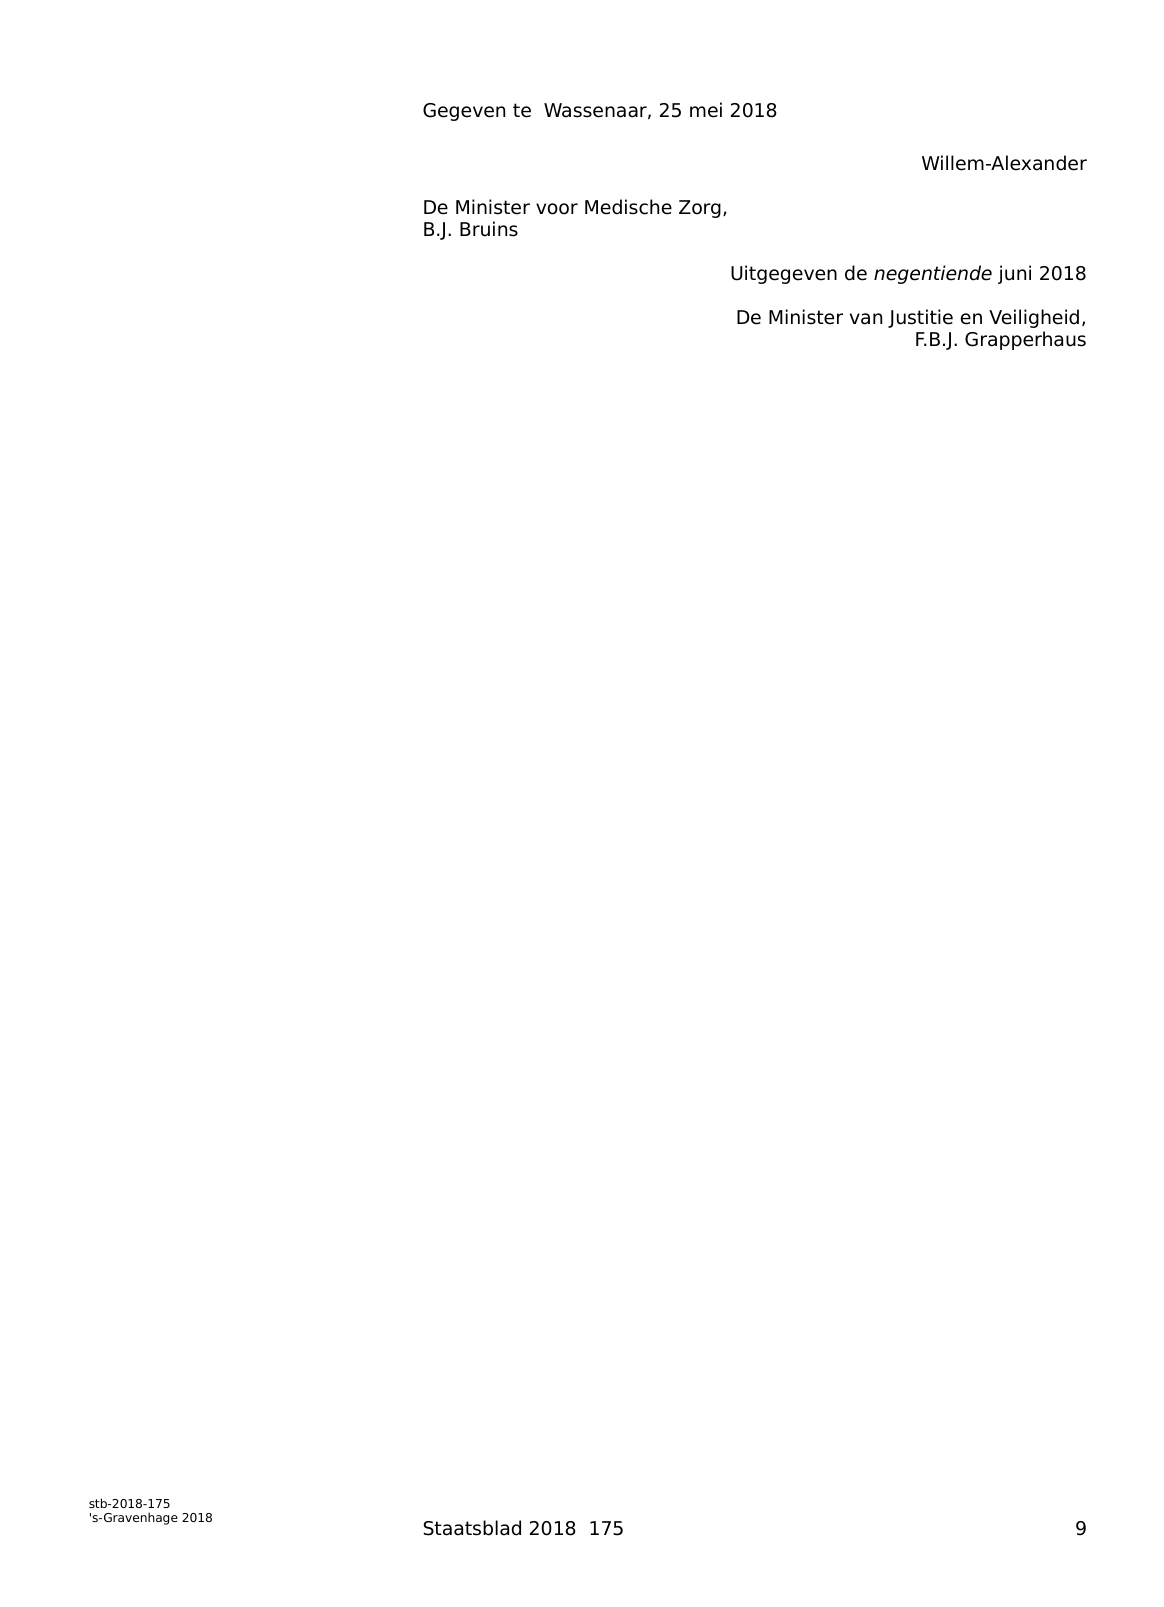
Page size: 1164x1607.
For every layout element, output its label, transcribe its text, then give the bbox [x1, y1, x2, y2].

text Willem-Alexander [422, 152, 1087, 174]
text Uitgegeven de negentiende juni 2018 [422, 263, 1087, 285]
text 's-Gravenhage 2018 [88, 1511, 323, 1525]
text De Minister voor Medische Zorg, B.J. Bruins [422, 197, 1087, 241]
text stb-2018-175 [88, 1497, 323, 1511]
text Gegeven te Wassenaar, 25 mei 2018 [422, 100, 1087, 122]
text De Minister van Justitie en Veiligheid, F.B.J. Grapperhaus [422, 307, 1087, 351]
